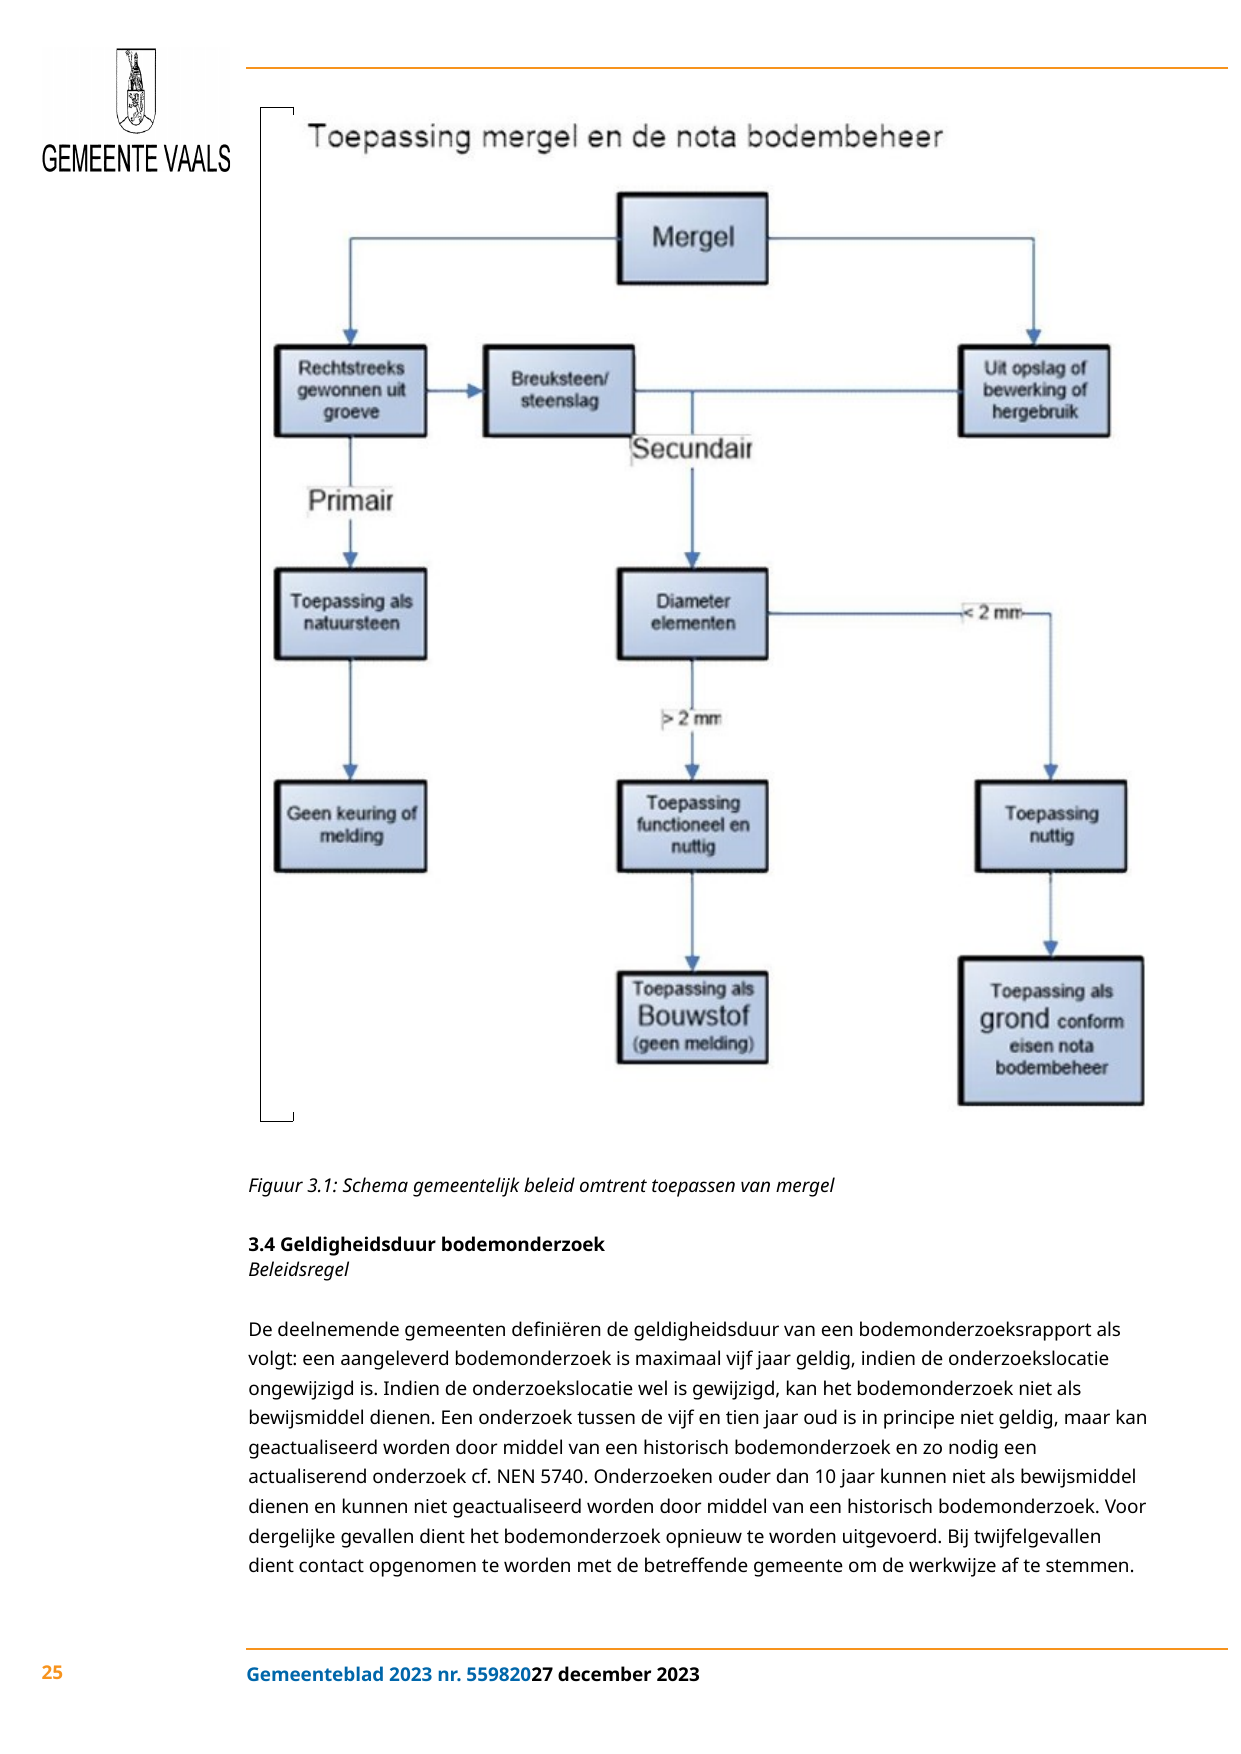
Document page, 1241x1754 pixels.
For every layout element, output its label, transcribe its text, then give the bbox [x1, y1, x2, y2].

text Beleidsregel [248, 1257, 1152, 1282]
picture [268, 115, 1149, 1112]
text De deelnemende gemeenten definiëren de geldigheidsduur van een bodemonderzoeksrapport als volgt: een aangeleverd bodemonderzoek is maximaal vijf jaar geldig, indien de onderzoekslocatie ongewijzigd is. Indien de onderzoekslocatie wel is gewijzigd, kan het bodemonderzoek niet als bewijsmiddel dienen. Een onderzoek tussen de vijf en tien jaar oud is in principe niet geldig, maar kan geactualiseerd worden door middel van een historisch bodemonderzoek en zo nodig een actualiserend onderzoek cf. NEN 5740. Onderzoeken ouder dan 10 jaar kunnen niet als bewijsmiddel dienen en kunnen niet geactualiseerd worden door middel van een historisch bodemonderzoek. Voor dergelijke gevallen dient het bodemonderzoek opnieuw te worden uitgevoerd. Bij twijfelgevallen dient contact opgenomen te worden met de betreffende gemeente om de werkwijze af te stemmen. [248, 1316, 1152, 1578]
picture [41, 47, 231, 172]
text Figuur 3.1: Schema gemeentelijk beleid omtrent toepassen van mergel [248, 1172, 1152, 1197]
text 3.4 Geldigheidsduur bodemonderzoek [248, 1231, 1152, 1257]
